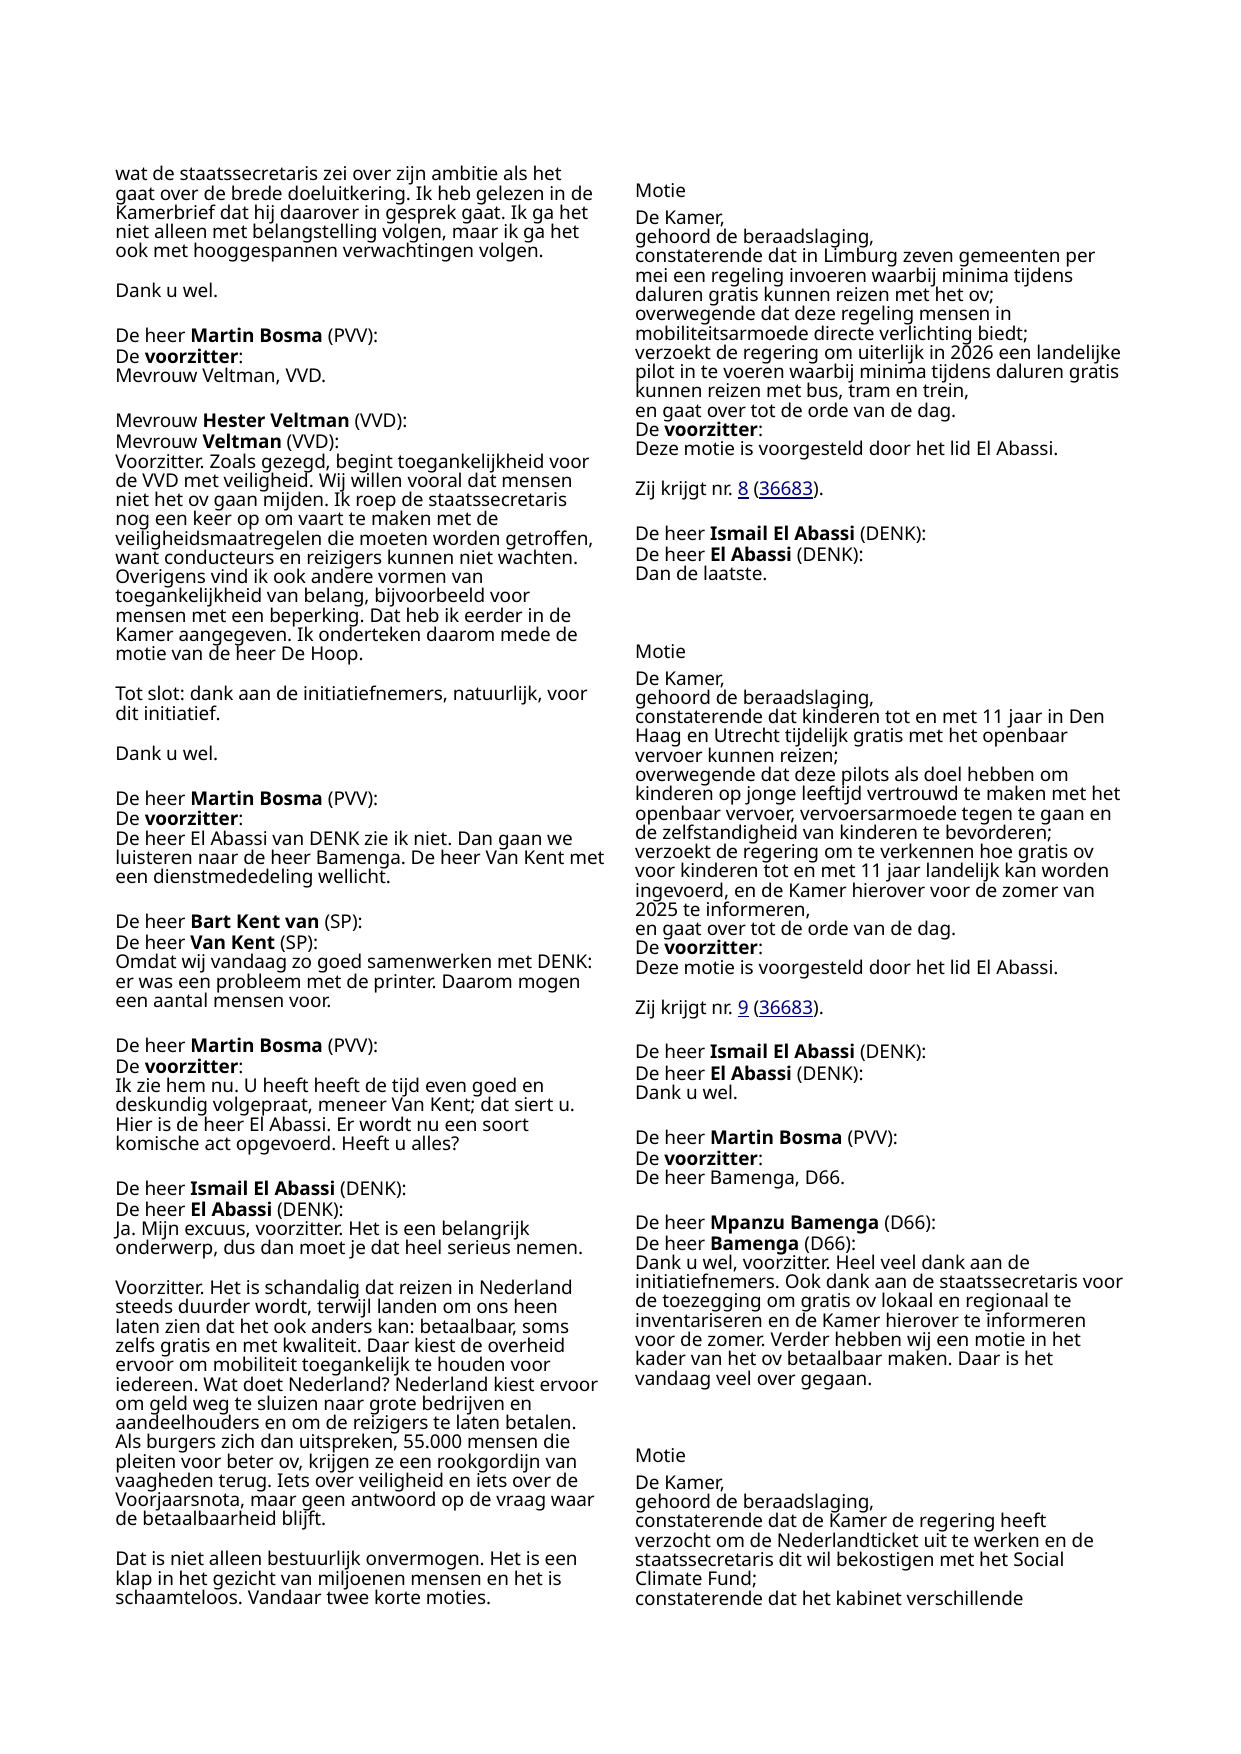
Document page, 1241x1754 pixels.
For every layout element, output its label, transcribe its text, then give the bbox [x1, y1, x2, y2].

text De voorzitter: [115, 348, 605, 367]
text De Kamer, [635, 1474, 1125, 1493]
text De heer Bart Kent van (SP): [115, 908, 605, 934]
text Ik zie hem nu. U heeft heeft de tijd even goed en deskundig volgepraat, meneer Van Kent; dat siert u. Hier is de heer El Abassi. Er wordt nu een soort komische act opgevoerd. Heeft u alles? [115, 1077, 605, 1154]
text Zij krijgt nr. 8 (36683). [635, 480, 1125, 499]
text overwegende dat deze regeling mensen in mobiliteitsarmoede directe verlichting biedt; [635, 305, 1125, 344]
text en gaat over tot de orde van de dag. [635, 920, 1125, 939]
text constaterende dat het kabinet verschillende [635, 1589, 1125, 1609]
text De voorzitter: [115, 1058, 605, 1077]
text De heer El Abassi (DENK): [115, 1201, 605, 1220]
text De heer Ismail El Abassi (DENK): [635, 1039, 1125, 1064]
text De Kamer, [635, 669, 1125, 689]
text De heer El Abassi (DENK): [635, 1064, 1125, 1084]
text De heer El Abassi van DENK zie ik niet. Dan gaan we luisteren naar de heer Bamenga. De heer Van Kent met een dienstmededeling wellicht. [115, 830, 605, 887]
text gehoord de beraadslaging, [635, 689, 1125, 708]
text Motie [635, 1442, 1125, 1468]
text constaterende dat in Limburg zeven gemeenten per mei een regeling invoeren waarbij minima tijdens daluren gratis kunnen reizen met het ov; [635, 247, 1125, 305]
text De heer Bamenga (D66): [635, 1235, 1125, 1254]
text De heer Martin Bosma (PVV): [115, 322, 605, 348]
text Deze motie is voorgesteld door het lid El Abassi. [635, 440, 1125, 459]
text gehoord de beraadslaging, [635, 1493, 1125, 1512]
text Omdat wij vandaag zo goed samenwerken met DENK: er was een probleem met de printer. Daarom mogen een aantal mensen voor. [115, 953, 605, 1011]
text De heer El Abassi (DENK): [635, 546, 1125, 565]
text De heer Martin Bosma (PVV): [115, 785, 605, 810]
text Voorzitter. Zoals gezegd, begint toegankelijkheid voor de VVD met veiligheid. Wij willen vooral dat mensen niet het ov gaan mijden. Ik roep de staatssecretaris nog een keer op om vaart te maken met de veiligheidsmaatregelen die moeten worden getroffen, want conducteurs en reizigers kunnen niet wachten. Overigens vind ik ook andere vormen van toegankelijkheid van belang, bijvoorbeeld voor mensen met een beperking. Dat heb ik eerder in de Kamer aangegeven. Ik onderteken daarom mede de motie van de heer De Hoop. [115, 453, 605, 664]
text en gaat over tot de orde van de dag. [635, 402, 1125, 421]
text De heer Ismail El Abassi (DENK): [115, 1175, 605, 1201]
text overwegende dat deze pilots als doel hebben om kinderen op jonge leeftijd vertrouwd te maken met het openbaar vervoer, vervoersarmoede tegen te gaan en de zelfstandigheid van kinderen te bevorderen; [635, 766, 1125, 843]
text Motie [635, 177, 1125, 203]
text De voorzitter: [635, 421, 1125, 440]
text Dat is niet alleen bestuurlijk onvermogen. Het is een klap in het gezicht van miljoenen mensen en het is schaamteloos. Vandaar twee korte moties. [115, 1550, 605, 1608]
text verzoekt de regering om uiterlijk in 2026 een landelijke pilot in te voeren waarbij minima tijdens daluren gratis kunnen reizen met bus, tram en trein, [635, 344, 1125, 402]
text Ja. Mijn excuus, voorzitter. Het is een belangrijk onderwerp, dus dan moet je dat heel serieus nemen. [115, 1220, 605, 1258]
text De heer Van Kent (SP): [115, 934, 605, 953]
text Mevrouw Hester Veltman (VVD): [115, 408, 605, 433]
text Mevrouw Veltman, VVD. [115, 367, 605, 387]
text gehoord de beraadslaging, [635, 228, 1125, 247]
text De heer Bamenga, D66. [635, 1169, 1125, 1188]
text De heer Ismail El Abassi (DENK): [635, 520, 1125, 546]
text De voorzitter: [115, 810, 605, 830]
text Dank u wel. [115, 744, 605, 764]
text constaterende dat kinderen tot en met 11 jaar in Den Haag en Utrecht tijdelijk gratis met het openbaar vervoer kunnen reizen; [635, 708, 1125, 766]
text De heer Mpanzu Bamenga (D66): [635, 1209, 1125, 1235]
text wat de staatssecretaris zei over zijn ambitie als het gaat over de brede doeluitkering. Ik heb gelezen in de Kamerbrief dat hij daarover in gesprek gaat. Ik ga het niet alleen met belangstelling volgen, maar ik ga het ook met hooggespannen verwachtingen volgen. [115, 165, 605, 262]
text Motie [635, 638, 1125, 664]
text Zij krijgt nr. 9 (36683). [635, 999, 1125, 1018]
text De Kamer, [635, 209, 1125, 228]
text Dan de laatste. [635, 565, 1125, 584]
text De voorzitter: [635, 939, 1125, 959]
text Dank u wel, voorzitter. Heel veel dank aan de initiatiefnemers. Ook dank aan de staatssecretaris voor de toezegging om gratis ov lokaal en regionaal te inventariseren en de Kamer hierover te informeren voor de zomer. Verder hebben wij een motie in het kader van het ov betaalbaar maken. Daar is het vandaag veel over gegaan. [635, 1254, 1125, 1389]
text Dank u wel. [115, 282, 605, 302]
text De heer Martin Bosma (PVV): [115, 1032, 605, 1058]
text De heer Martin Bosma (PVV): [635, 1124, 1125, 1149]
text De voorzitter: [635, 1149, 1125, 1169]
text Voorzitter. Het is schandalig dat reizen in Nederland steeds duurder wordt, terwijl landen om ons heen laten zien dat het ook anders kan: betaalbaar, soms zelfs gratis en met kwaliteit. Daar kiest de overheid ervoor om mobiliteit toegankelijk te houden voor iedereen. Wat doet Nederland? Nederland kiest ervoor om geld weg te sluizen naar grote bedrijven en aandeelhouders en om de reizigers te laten betalen. Als burgers zich dan uitspreken, 55.000 mensen die pleiten voor beter ov, krijgen ze een rookgordijn van vaagheden terug. Iets over veiligheid en iets over de Voorjaarsnota, maar geen antwoord op de vraag waar de betaalbaarheid blijft. [115, 1279, 605, 1530]
text Dank u wel. [635, 1084, 1125, 1103]
text Tot slot: dank aan de initiatiefnemers, natuurlijk, voor dit initiatief. [115, 685, 605, 724]
text constaterende dat de Kamer de regering heeft verzocht om de Nederlandticket uit te werken en de staatssecretaris dit wil bekostigen met het Social Climate Fund; [635, 1512, 1125, 1589]
text Deze motie is voorgesteld door het lid El Abassi. [635, 959, 1125, 978]
text Mevrouw Veltman (VVD): [115, 433, 605, 453]
text verzoekt de regering om te verkennen hoe gratis ov voor kinderen tot en met 11 jaar landelijk kan worden ingevoerd, en de Kamer hierover voor de zomer van 2025 te informeren, [635, 843, 1125, 920]
